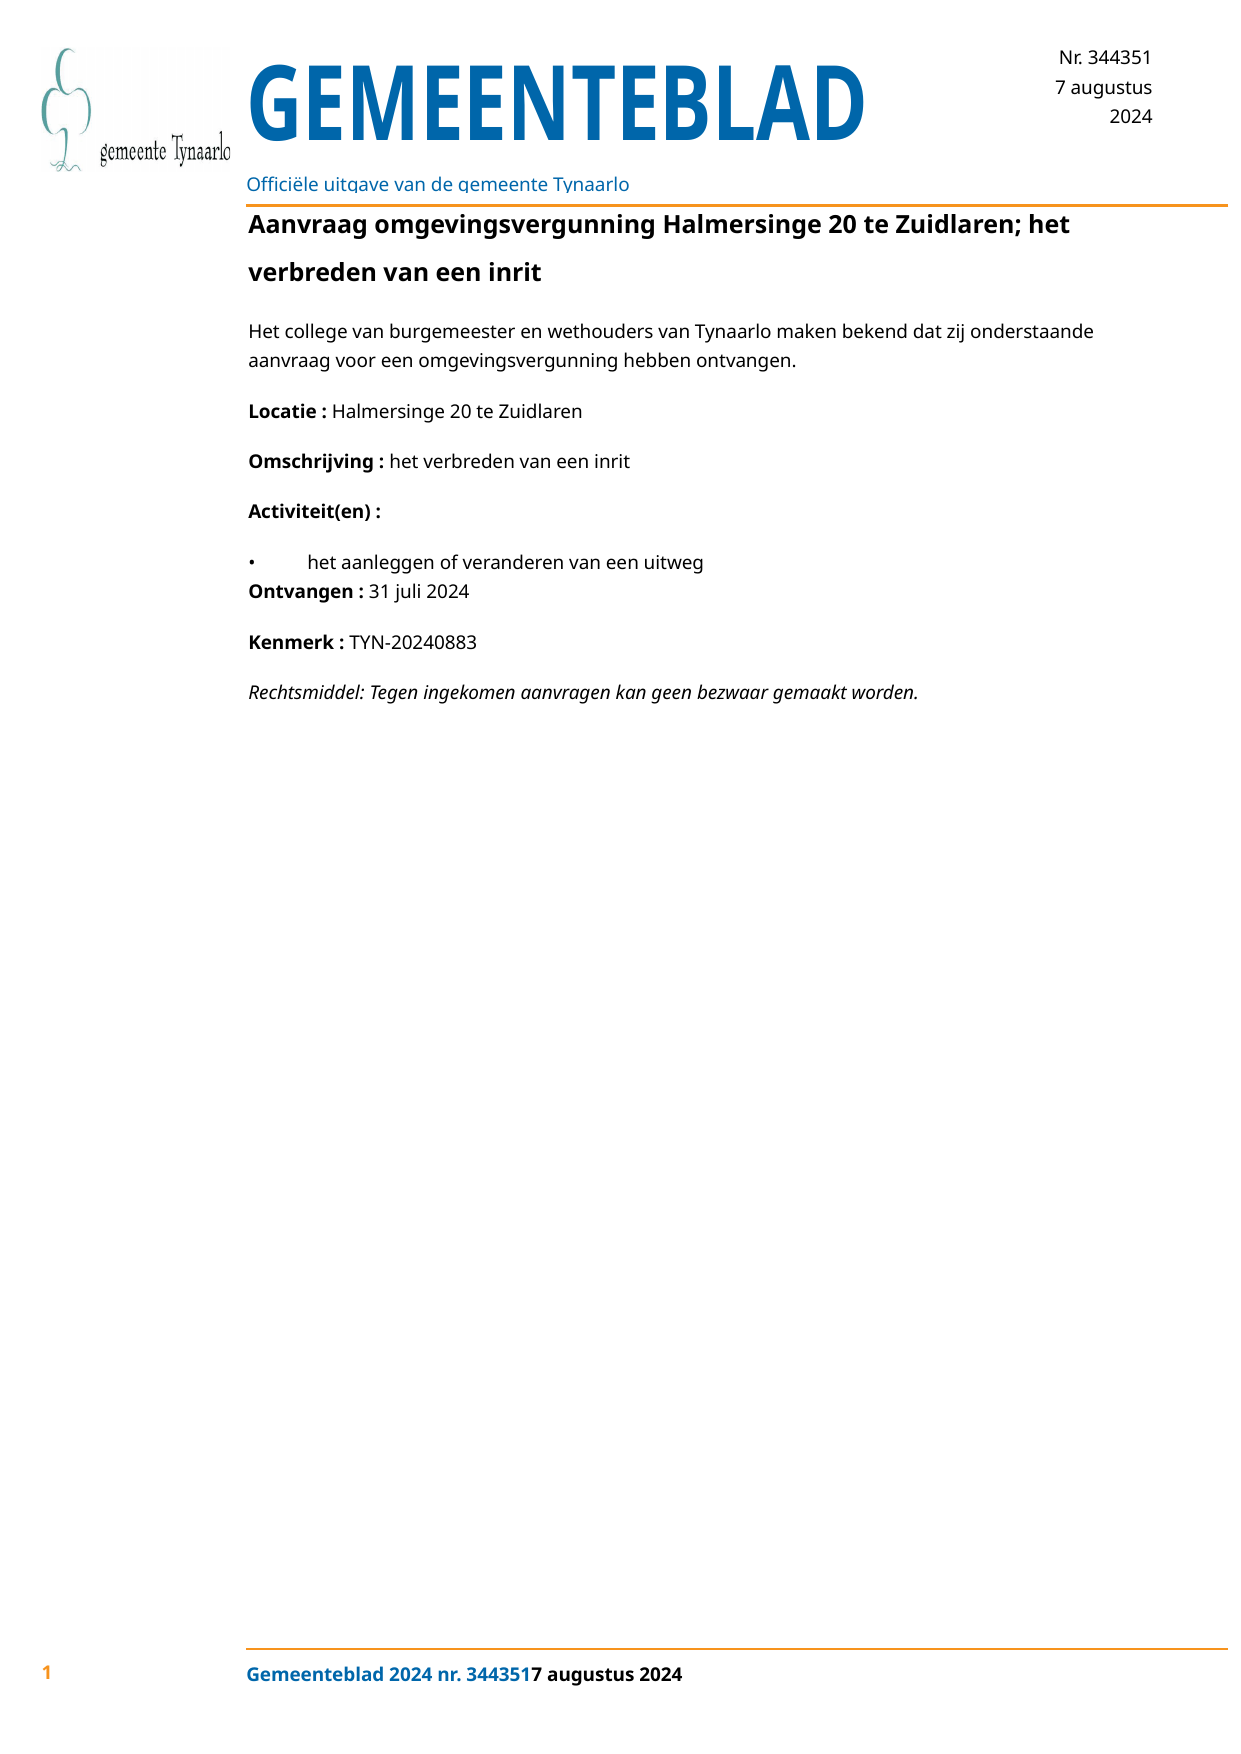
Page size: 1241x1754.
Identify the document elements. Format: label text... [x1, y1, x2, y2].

text Kenmerk : TYN-20240883 [248, 629, 1152, 655]
text Locatie : Halmersinge 20 te Zuidlaren [248, 398, 1152, 424]
text Rechtsmiddel: Tegen ingekomen aanvragen kan geen bezwaar gemaakt worden. [248, 679, 1152, 705]
text Ontvangen : 31 juli 2024 [248, 579, 1152, 604]
text Het college van burgemeester en wethouders van Tynaarlo maken bekend dat zij onderstaande aanvraag voor een omgevingsvergunning hebben ontvangen. [248, 318, 1152, 373]
list het aanleggen of veranderen van een uitweg [248, 549, 1152, 575]
text Aanvraag omgevingsvergunning Halmersinge 20 te Zuidlaren; het verbreden van een inrit [248, 207, 1152, 288]
picture [41, 47, 231, 172]
text Omschrijving : het verbreden van een inrit [248, 448, 1152, 474]
text Activiteit(en) : [248, 499, 1152, 524]
